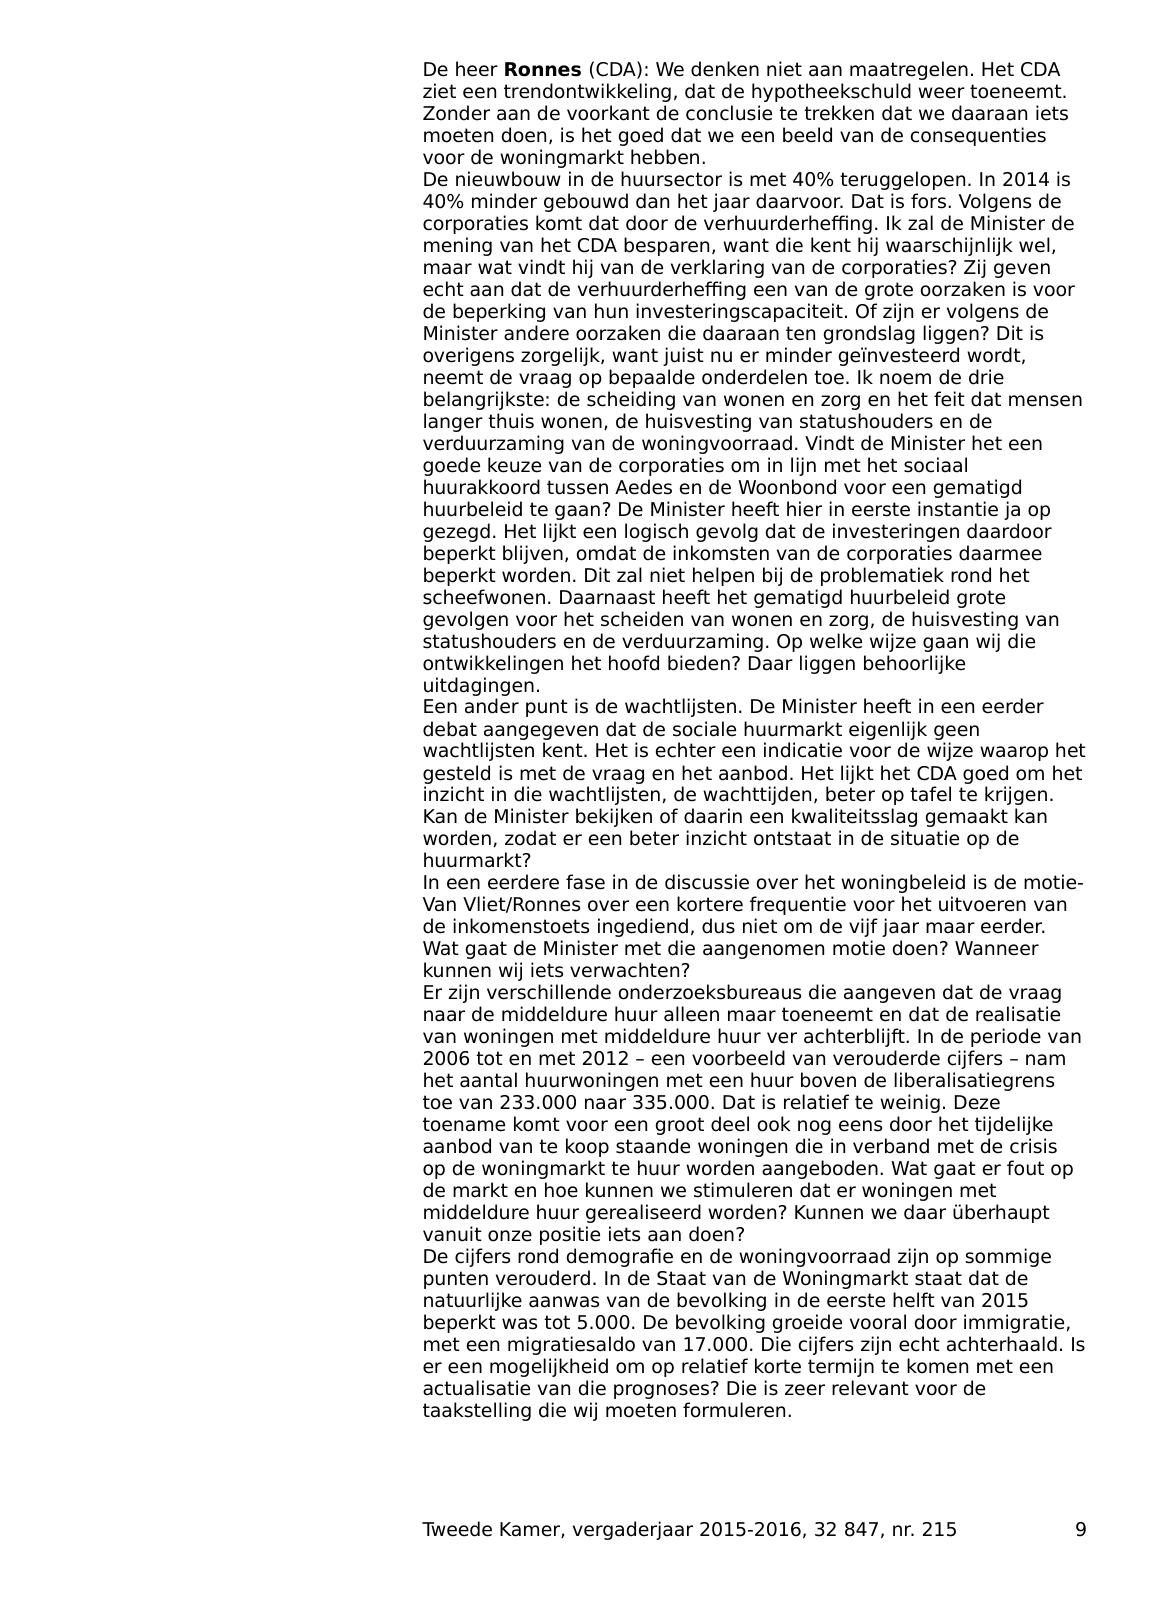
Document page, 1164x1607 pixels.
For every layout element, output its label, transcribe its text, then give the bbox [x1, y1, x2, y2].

text De cijfers rond demografie en de woningvoorraad zijn op sommige punten verouderd. In de Staat van de Woningmarkt staat dat de natuurlijke aanwas van de bevolking in de eerste helft van 2015 beperkt was tot 5.000. De bevolking groeide vooral door immigratie, met een migratiesaldo van 17.000. Die cijfers zijn echt achterhaald. Is er een mogelijkheid om op relatief korte termijn te komen met een actualisatie van die prognoses? Die is zeer relevant voor de taakstelling die wij moeten formuleren. [422, 1246, 1087, 1422]
text Een ander punt is de wachtlijsten. De Minister heeft in een eerder debat aangegeven dat de sociale huurmarkt eigenlijk geen wachtlijsten kent. Het is echter een indicatie voor de wijze waarop het gesteld is met de vraag en het aanbod. Het lijkt het CDA goed om het inzicht in die wachtlijsten, de wachttijden, beter op tafel te krijgen. Kan de Minister bekijken of daarin een kwaliteitsslag gemaakt kan worden, zodat er een beter inzicht ontstaat in de situatie op de huurmarkt? [422, 696, 1087, 872]
text De nieuwbouw in de huursector is met 40% teruggelopen. In 2014 is 40% minder gebouwd dan het jaar daarvoor. Dat is fors. Volgens de corporaties komt dat door de verhuurderheffing. Ik zal de Minister de mening van het CDA besparen, want die kent hij waarschijnlijk wel, maar wat vindt hij van de verklaring van de corporaties? Zij geven echt aan dat de verhuurderheffing een van de grote oorzaken is voor de beperking van hun investeringscapaciteit. Of zijn er volgens de Minister andere oorzaken die daaraan ten grondslag liggen? Dit is overigens zorgelijk, want juist nu er minder geïnvesteerd wordt, neemt de vraag op bepaalde onderdelen toe. Ik noem de drie belangrijkste: de scheiding van wonen en zorg en het feit dat mensen langer thuis wonen, de huisvesting van statushouders en de verduurzaming van de woningvoorraad. Vindt de Minister het een goede keuze van de corporaties om in lijn met het sociaal huurakkoord tussen Aedes en de Woonbond voor een gematigd huurbeleid te gaan? De Minister heeft hier in eerste instantie ja op gezegd. Het lijkt een logisch gevolg dat de investeringen daardoor beperkt blijven, omdat de inkomsten van de corporaties daarmee beperkt worden. Dit zal niet helpen bij de problematiek rond het scheefwonen. Daarnaast heeft het gematigd huurbeleid grote gevolgen voor het scheiden van wonen en zorg, de huisvesting van statushouders en de verduurzaming. Op welke wijze gaan wij die ontwikkelingen het hoofd bieden? Daar liggen behoorlijke uitdagingen. [422, 169, 1087, 696]
text De heer Ronnes (CDA): We denken niet aan maatregelen. Het CDA ziet een trendontwikkeling, dat de hypotheekschuld weer toeneemt. Zonder aan de voorkant de conclusie te trekken dat we daaraan iets moeten doen, is het goed dat we een beeld van de consequenties voor de woningmarkt hebben. [422, 59, 1087, 169]
text In een eerdere fase in de discussie over het woningbeleid is de motie-Van Vliet/Ronnes over een kortere frequentie voor het uitvoeren van de inkomenstoets ingediend, dus niet om de vijf jaar maar eerder. Wat gaat de Minister met die aangenomen motie doen? Wanneer kunnen wij iets verwachten? [422, 872, 1087, 982]
text Er zijn verschillende onderzoeksbureaus die aangeven dat de vraag naar de middeldure huur alleen maar toeneemt en dat de realisatie van woningen met middeldure huur ver achterblijft. In de periode van 2006 tot en met 2012 – een voorbeeld van verouderde cijfers – nam het aantal huurwoningen met een huur boven de liberalisatiegrens toe van 233.000 naar 335.000. Dat is relatief te weinig. Deze toename komt voor een groot deel ook nog eens door het tijdelijke aanbod van te koop staande woningen die in verband met de crisis op de woningmarkt te huur worden aangeboden. Wat gaat er fout op de markt en hoe kunnen we stimuleren dat er woningen met middeldure huur gerealiseerd worden? Kunnen we daar überhaupt vanuit onze positie iets aan doen? [422, 982, 1087, 1246]
